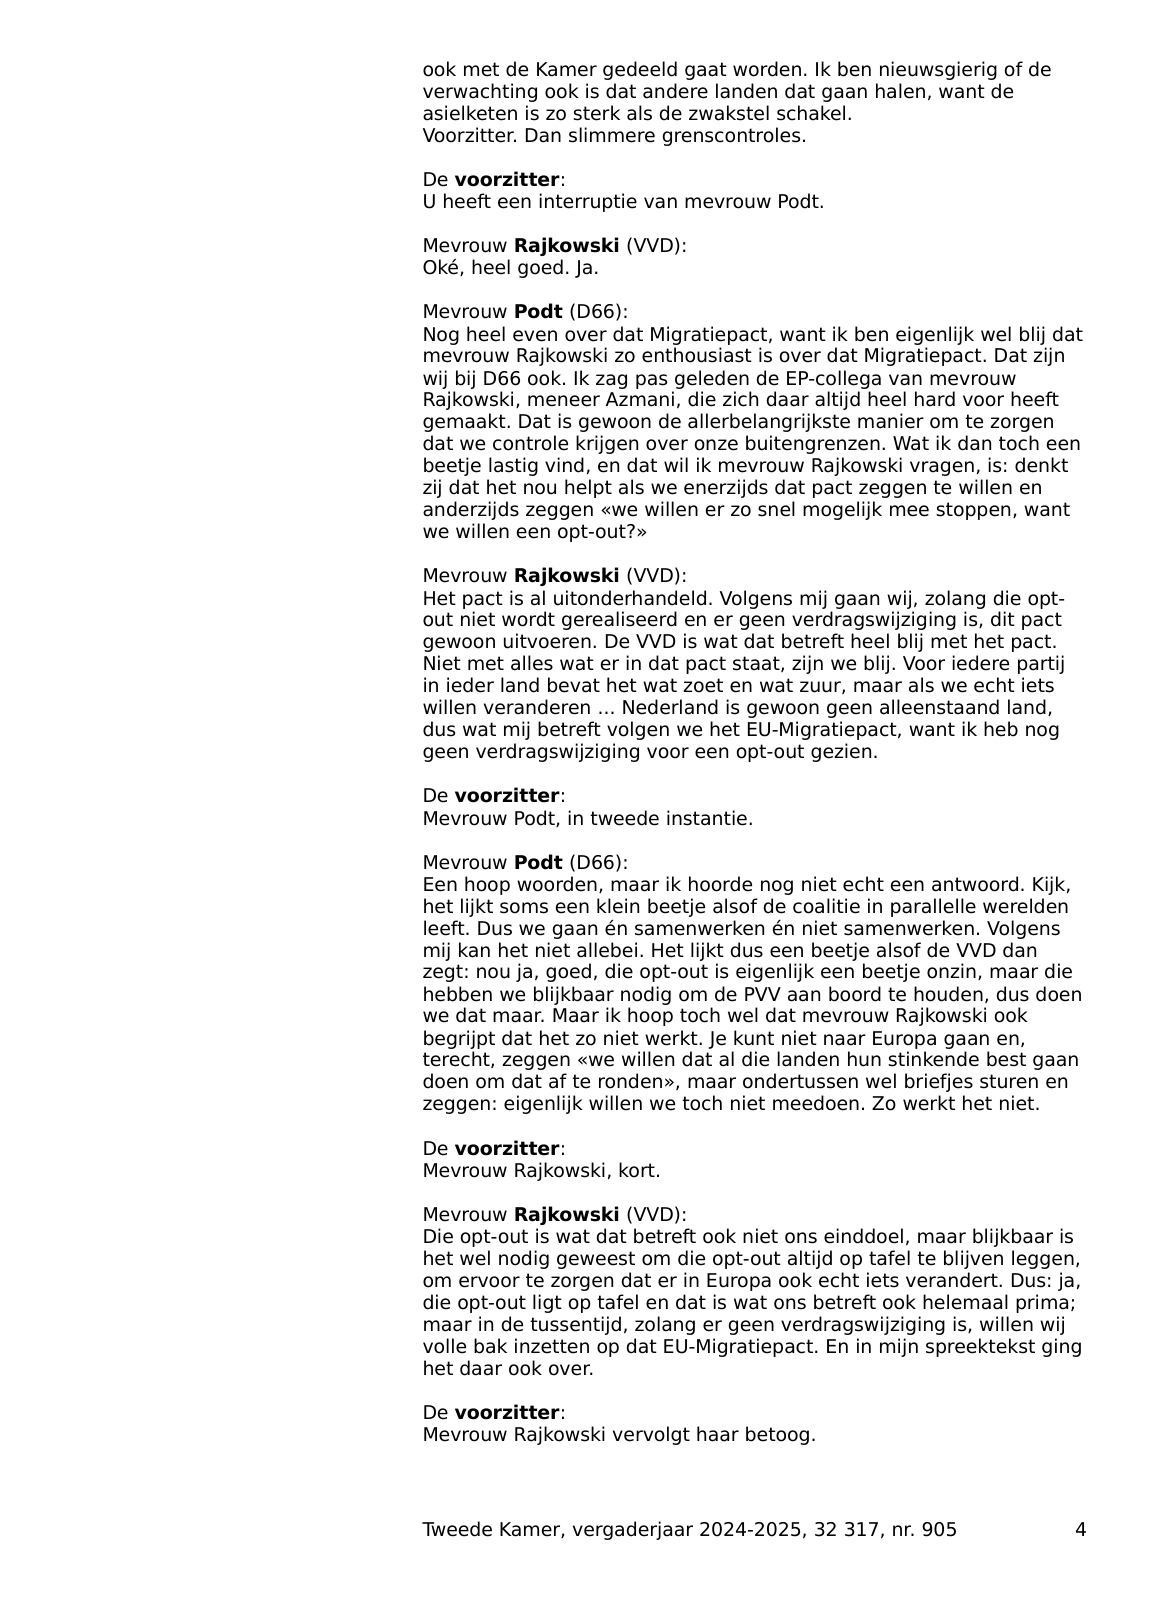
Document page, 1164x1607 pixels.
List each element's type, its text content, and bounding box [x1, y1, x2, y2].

text Mevrouw Rajkowski vervolgt haar betoog. [422, 1424, 1087, 1446]
text Nog heel even over dat Migratiepact, want ik ben eigenlijk wel blij dat mevrouw Rajkowski zo enthousiast is over dat Migratiepact. Dat zijn wij bij D66 ook. Ik zag pas geleden de EP-collega van mevrouw Rajkowski, meneer Azmani, die zich daar altijd heel hard voor heeft gemaakt. Dat is gewoon de allerbelangrijkste manier om te zorgen dat we controle krijgen over onze buitengrenzen. Wat ik dan toch een beetje lastig vind, en dat wil ik mevrouw Rajkowski vragen, is: denkt zij dat het nou helpt als we enerzijds dat pact zeggen te willen en anderzijds zeggen «we willen er zo snel mogelijk mee stoppen, want we willen een opt-out?» [422, 323, 1087, 543]
text Voorzitter. Dan slimmere grenscontroles. [422, 125, 1087, 147]
text Het pact is al uitonderhandeld. Volgens mij gaan wij, zolang die opt-out niet wordt gerealiseerd en er geen verdragswijziging is, dit pact gewoon uitvoeren. De VVD is wat dat betreft heel blij met het pact. Niet met alles wat er in dat pact staat, zijn we blij. Voor iedere partij in ieder land bevat het wat zoet en wat zuur, maar als we echt iets willen veranderen ... Nederland is gewoon geen alleenstaand land, dus wat mij betreft volgen we het EU-Migratiepact, want ik heb nog geen verdragswijziging voor een opt-out gezien. [422, 587, 1087, 763]
text Die opt-out is wat dat betreft ook niet ons einddoel, maar blijkbaar is het wel nodig geweest om die opt-out altijd op tafel te blijven leggen, om ervoor te zorgen dat er in Europa ook echt iets verandert. Dus: ja, die opt-out ligt op tafel en dat is wat ons betreft ook helemaal prima; maar in de tussentijd, zolang er geen verdragswijziging is, willen wij volle bak inzetten op dat EU-Migratiepact. En in mijn spreektekst ging het daar ook over. [422, 1226, 1087, 1379]
text Mevrouw Rajkowski (VVD): [422, 1204, 1087, 1226]
text Mevrouw Rajkowski (VVD): [422, 235, 1087, 257]
text De voorzitter: [422, 169, 1087, 191]
text Mevrouw Podt (D66): [422, 301, 1087, 323]
text Oké, heel goed. Ja. [422, 257, 1087, 279]
text De voorzitter: [422, 785, 1087, 807]
text De voorzitter: [422, 1137, 1087, 1159]
text Mevrouw Rajkowski, kort. [422, 1159, 1087, 1181]
text ook met de Kamer gedeeld gaat worden. Ik ben nieuwsgierig of de verwachting ook is dat andere landen dat gaan halen, want de asielketen is zo sterk als de zwakstel schakel. [422, 59, 1087, 125]
text Een hoop woorden, maar ik hoorde nog niet echt een antwoord. Kijk, het lijkt soms een klein beetje alsof de coalitie in parallelle werelden leeft. Dus we gaan én samenwerken én niet samenwerken. Volgens mij kan het niet allebei. Het lijkt dus een beetje alsof de VVD dan zegt: nou ja, goed, die opt-out is eigenlijk een beetje onzin, maar die hebben we blijkbaar nodig om de PVV aan boord te houden, dus doen we dat maar. Maar ik hoop toch wel dat mevrouw Rajkowski ook begrijpt dat het zo niet werkt. Je kunt niet naar Europa gaan en, terecht, zeggen «we willen dat al die landen hun stinkende best gaan doen om dat af te ronden», maar ondertussen wel briefjes sturen en zeggen: eigenlijk willen we toch niet meedoen. Zo werkt het niet. [422, 873, 1087, 1115]
text U heeft een interruptie van mevrouw Podt. [422, 191, 1087, 213]
text Mevrouw Podt, in tweede instantie. [422, 807, 1087, 829]
text De voorzitter: [422, 1402, 1087, 1424]
text Mevrouw Podt (D66): [422, 852, 1087, 873]
text Mevrouw Rajkowski (VVD): [422, 565, 1087, 587]
